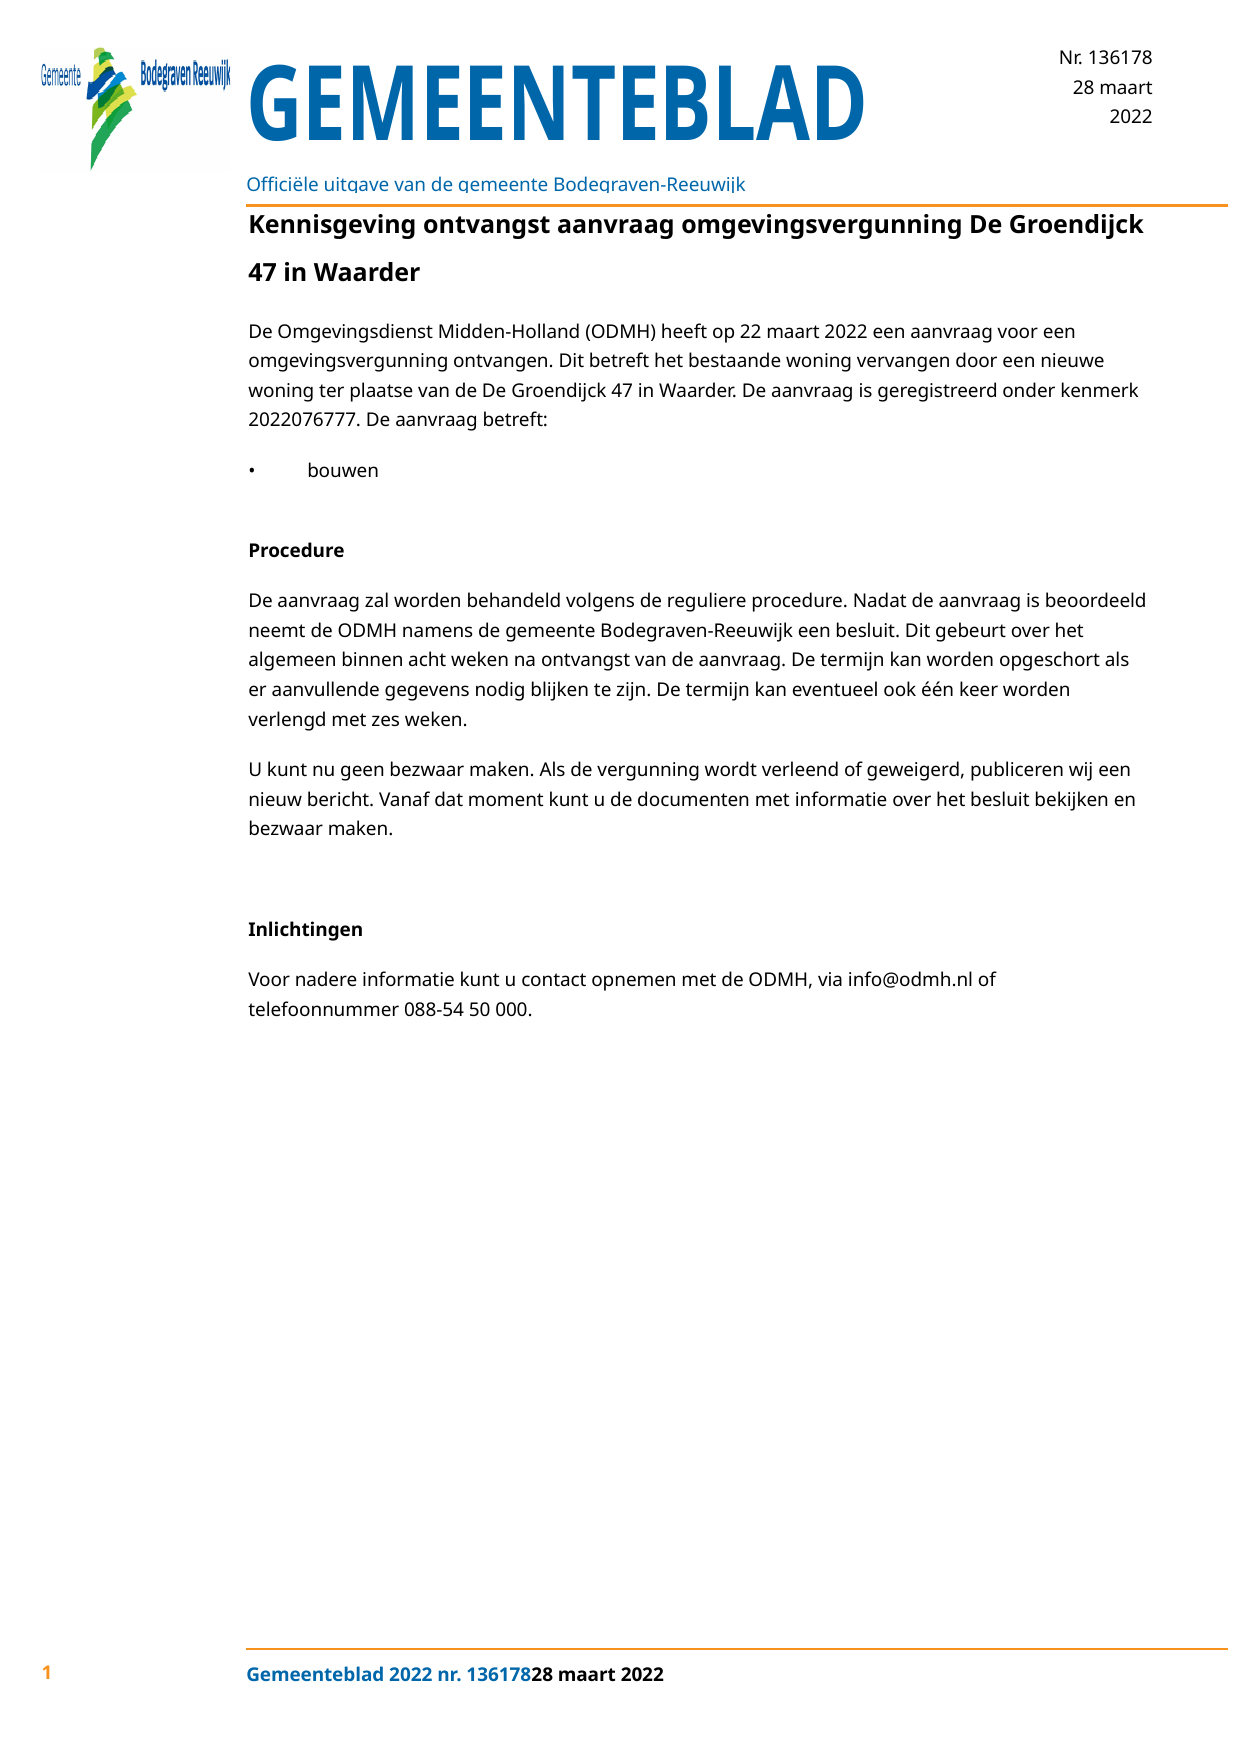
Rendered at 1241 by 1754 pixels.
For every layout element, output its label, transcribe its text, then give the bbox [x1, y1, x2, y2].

text Inlichtingen [248, 916, 1152, 942]
text Procedure [248, 537, 1152, 563]
text U kunt nu geen bezwaar maken. Als de vergunning wordt verleend of geweigerd, publiceren wij een nieuw bericht. Vanaf dat moment kunt u de documenten met informatie over het besluit bekijken en bezwaar maken. [248, 756, 1152, 841]
text Voor nadere informatie kunt u contact opnemen met de ODMH, via info@odmh.nl of telefoonnummer 088-54 50 000. [248, 967, 1152, 1022]
text De Omgevingsdienst Midden-Holland (ODMH) heeft op 22 maart 2022 een aanvraag voor een omgevingsvergunning ontvangen. Dit betreft het bestaande woning vervangen door een nieuwe woning ter plaatse van de De Groendijck 47 in Waarder. De aanvraag is geregistreerd onder kenmerk 2022076777. De aanvraag betreft: [248, 318, 1152, 432]
text Kennisgeving ontvangst aanvraag omgevingsvergunning De Groendijck 47 in Waarder [248, 207, 1152, 288]
list bouwen [248, 457, 1152, 483]
text De aanvraag zal worden behandeld volgens de reguliere procedure. Nadat de aanvraag is beoordeeld neemt de ODMH namens de gemeente Bodegraven-Reeuwijk een besluit. Dit gebeurt over het algemeen binnen acht weken na ontvangst van de aanvraag. De termijn kan worden opgeschort als er aanvullende gegevens nodig blijken te zijn. De termijn kan eventueel ook één keer worden verlengd met zes weken. [248, 587, 1152, 732]
picture [41, 47, 231, 172]
